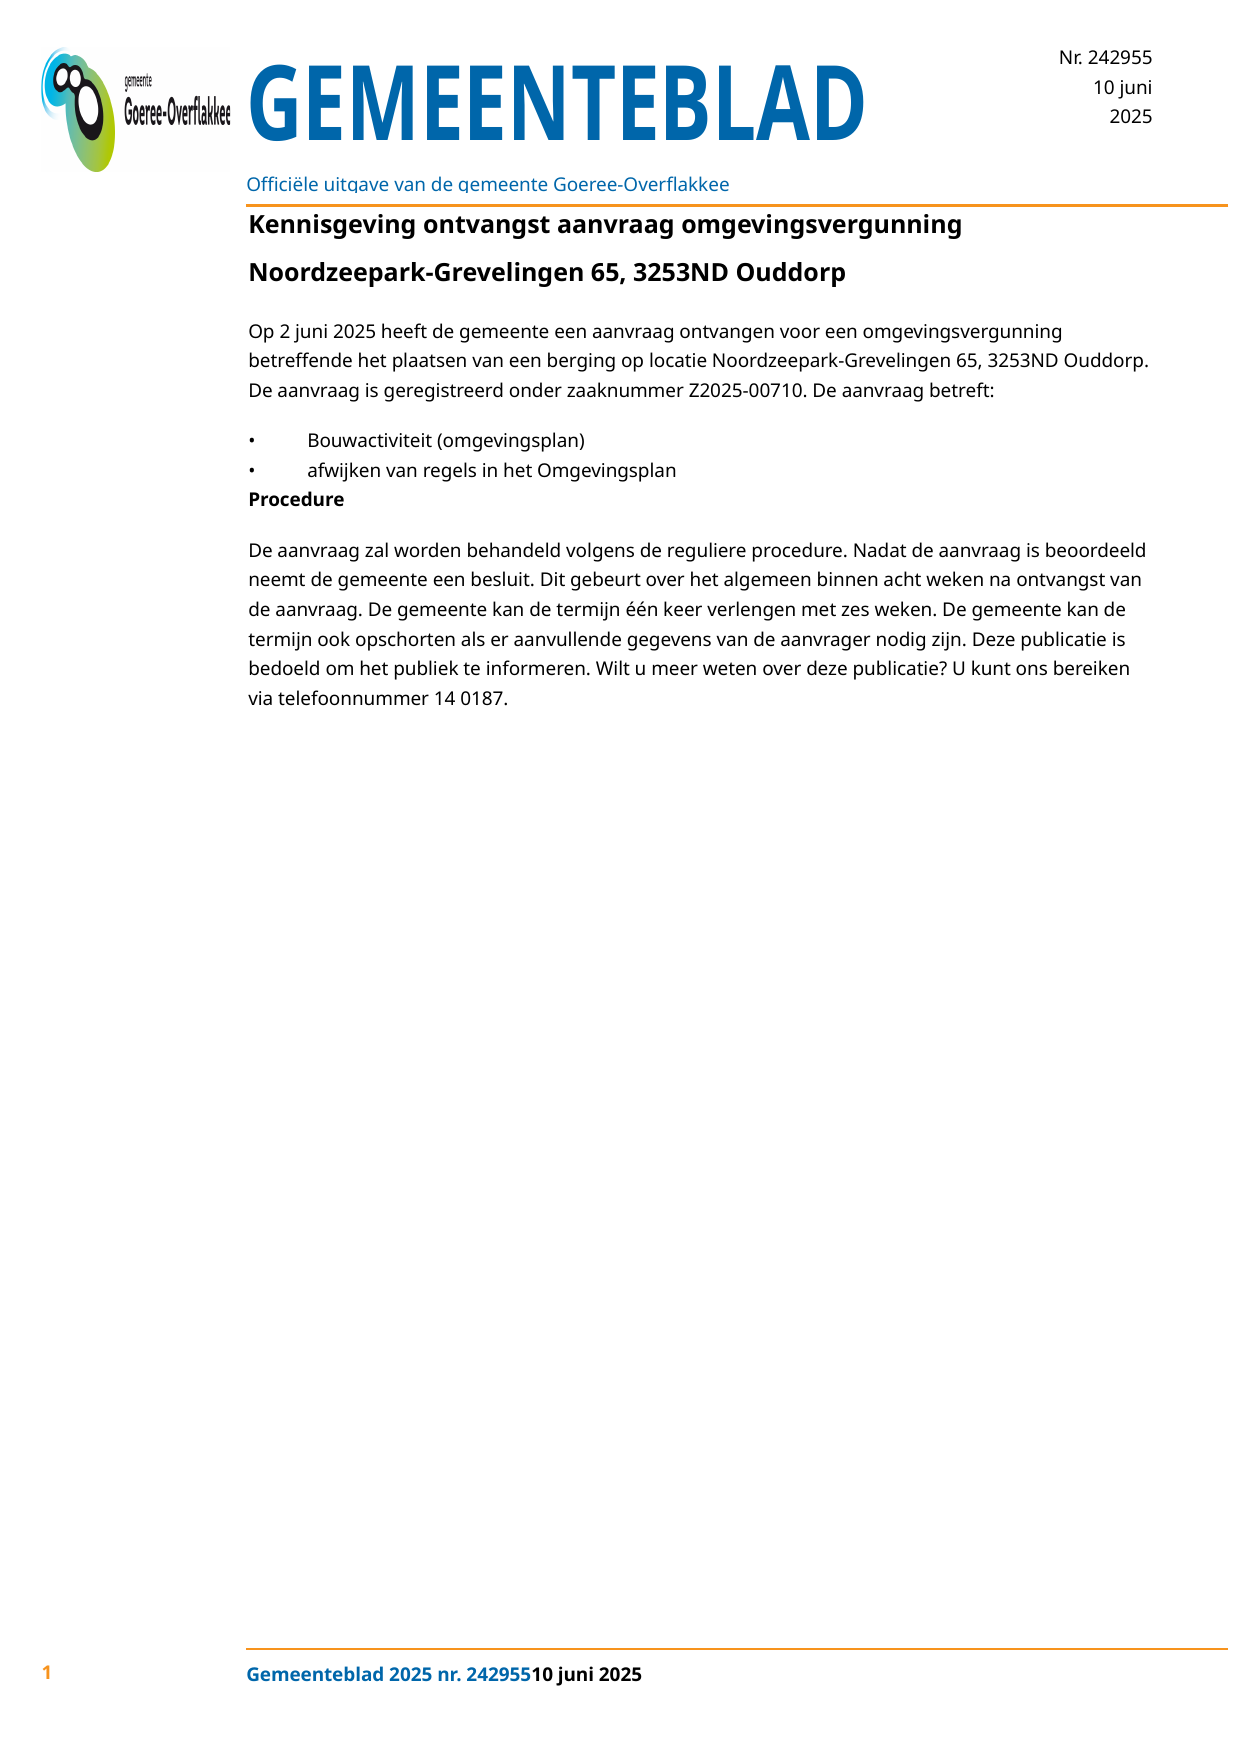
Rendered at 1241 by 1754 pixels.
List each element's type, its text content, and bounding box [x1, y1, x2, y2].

list afwijken van regels in het Omgevingsplan [248, 457, 1152, 483]
text Op 2 juni 2025 heeft de gemeente een aanvraag ontvangen voor een omgevingsvergunning betreffende het plaatsen van een berging op locatie Noordzeepark-Grevelingen 65, 3253ND Ouddorp. De aanvraag is geregistreerd onder zaaknummer Z2025-00710. De aanvraag betreft: [248, 318, 1152, 403]
text De aanvraag zal worden behandeld volgens de reguliere procedure. Nadat de aanvraag is beoordeeld neemt de gemeente een besluit. Dit gebeurt over het algemeen binnen acht weken na ontvangst van de aanvraag. De gemeente kan de termijn één keer verlengen met zes weken. De gemeente kan de termijn ook opschorten als er aanvullende gegevens van de aanvrager nodig zijn. Deze publicatie is bedoeld om het publiek te informeren. Wilt u meer weten over deze publicatie? U kunt ons bereiken via telefoonnummer 14 0187. [248, 537, 1152, 711]
picture [41, 47, 231, 172]
text Kennisgeving ontvangst aanvraag omgevingsvergunning Noordzeepark-Grevelingen 65, 3253ND Ouddorp [248, 207, 1152, 288]
text Procedure [248, 487, 1152, 512]
list Bouwactiviteit (omgevingsplan) [248, 427, 1152, 453]
